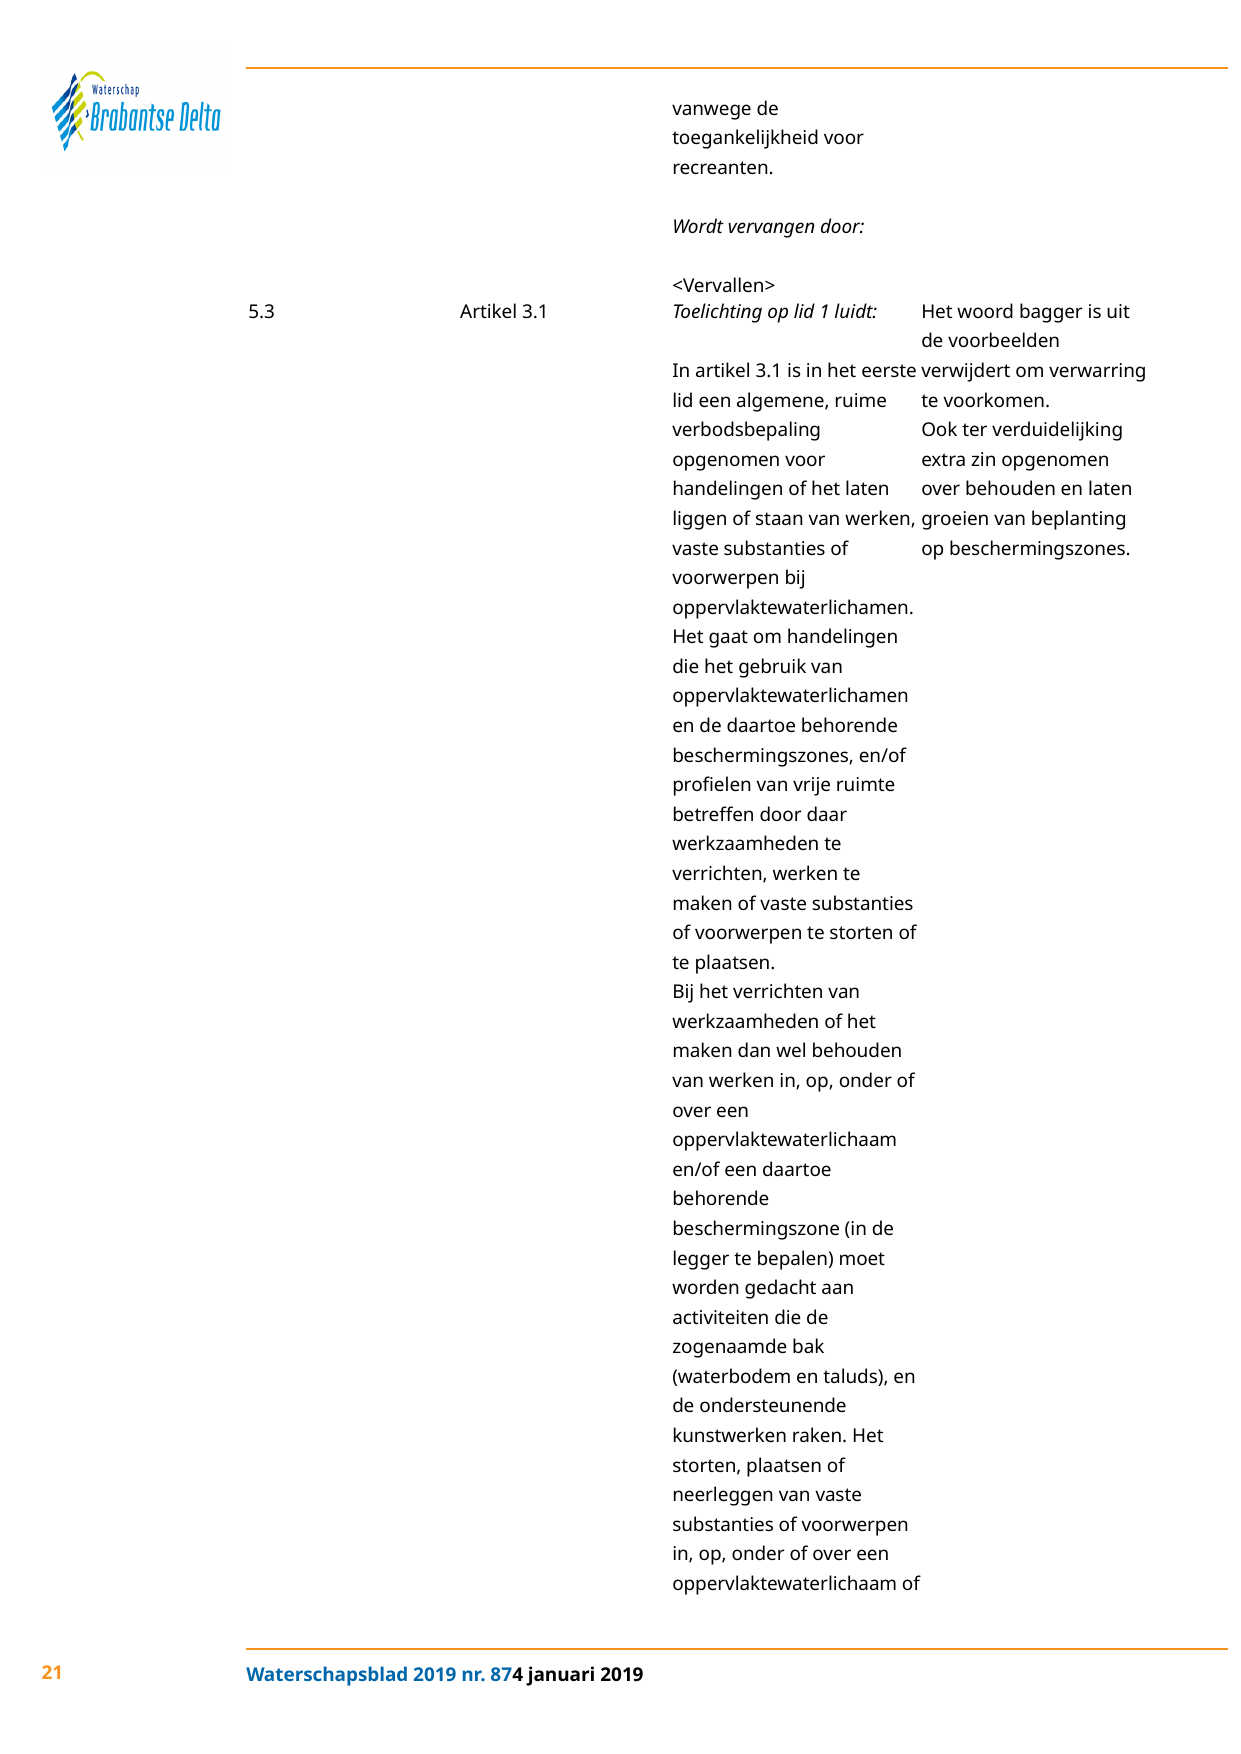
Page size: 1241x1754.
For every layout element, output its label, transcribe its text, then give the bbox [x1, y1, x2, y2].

table_cell Artikel 3.1 [460, 298, 672, 1596]
table_cell Toelichting op lid 1 luidt: In artikel 3.1 is in het eerste lid een algemene, ruime verbodsbepaling opgenomen voor handelingen of het laten liggen of staan van werken, vaste substanties of voorwerpen bij oppervlaktewaterlichamen. Het gaat om handelingen die het gebruik van oppervlaktewaterlichamen en de daartoe behorende beschermingszones, en/of profielen van vrije ruimte betreffen door daar werkzaamheden te verrichten, werken te maken of vaste substanties of voorwerpen te storten of te plaatsen. Bij het verrichten van werkzaamheden of het maken dan wel behouden van werken in, op, onder of over een oppervlaktewaterlichaam en/of een daartoe behorende beschermingszone (in de legger te bepalen) moet worden gedacht aan activiteiten die de zogenaamde bak (waterbodem en taluds), en de ondersteunende kunstwerken raken. Het storten, plaatsen of neerleggen van vaste substanties of voorwerpen in, op, onder of over een oppervlaktewaterlichaam of [672, 298, 921, 1596]
picture [41, 47, 231, 172]
table_cell [921, 95, 1152, 298]
table_cell [460, 95, 672, 298]
table_cell vanwege de toegankelijkheid voor recreanten. Wordt vervangen door: <Vervallen> [672, 95, 921, 298]
table_cell Het woord bagger is uit de voorbeelden verwijdert om verwarring te voorkomen. Ook ter verduidelijking extra zin opgenomen over behouden en laten groeien van beplanting op beschermingszones. [921, 298, 1152, 1596]
table_cell 5.3 [248, 298, 460, 1596]
table_cell [248, 95, 460, 298]
